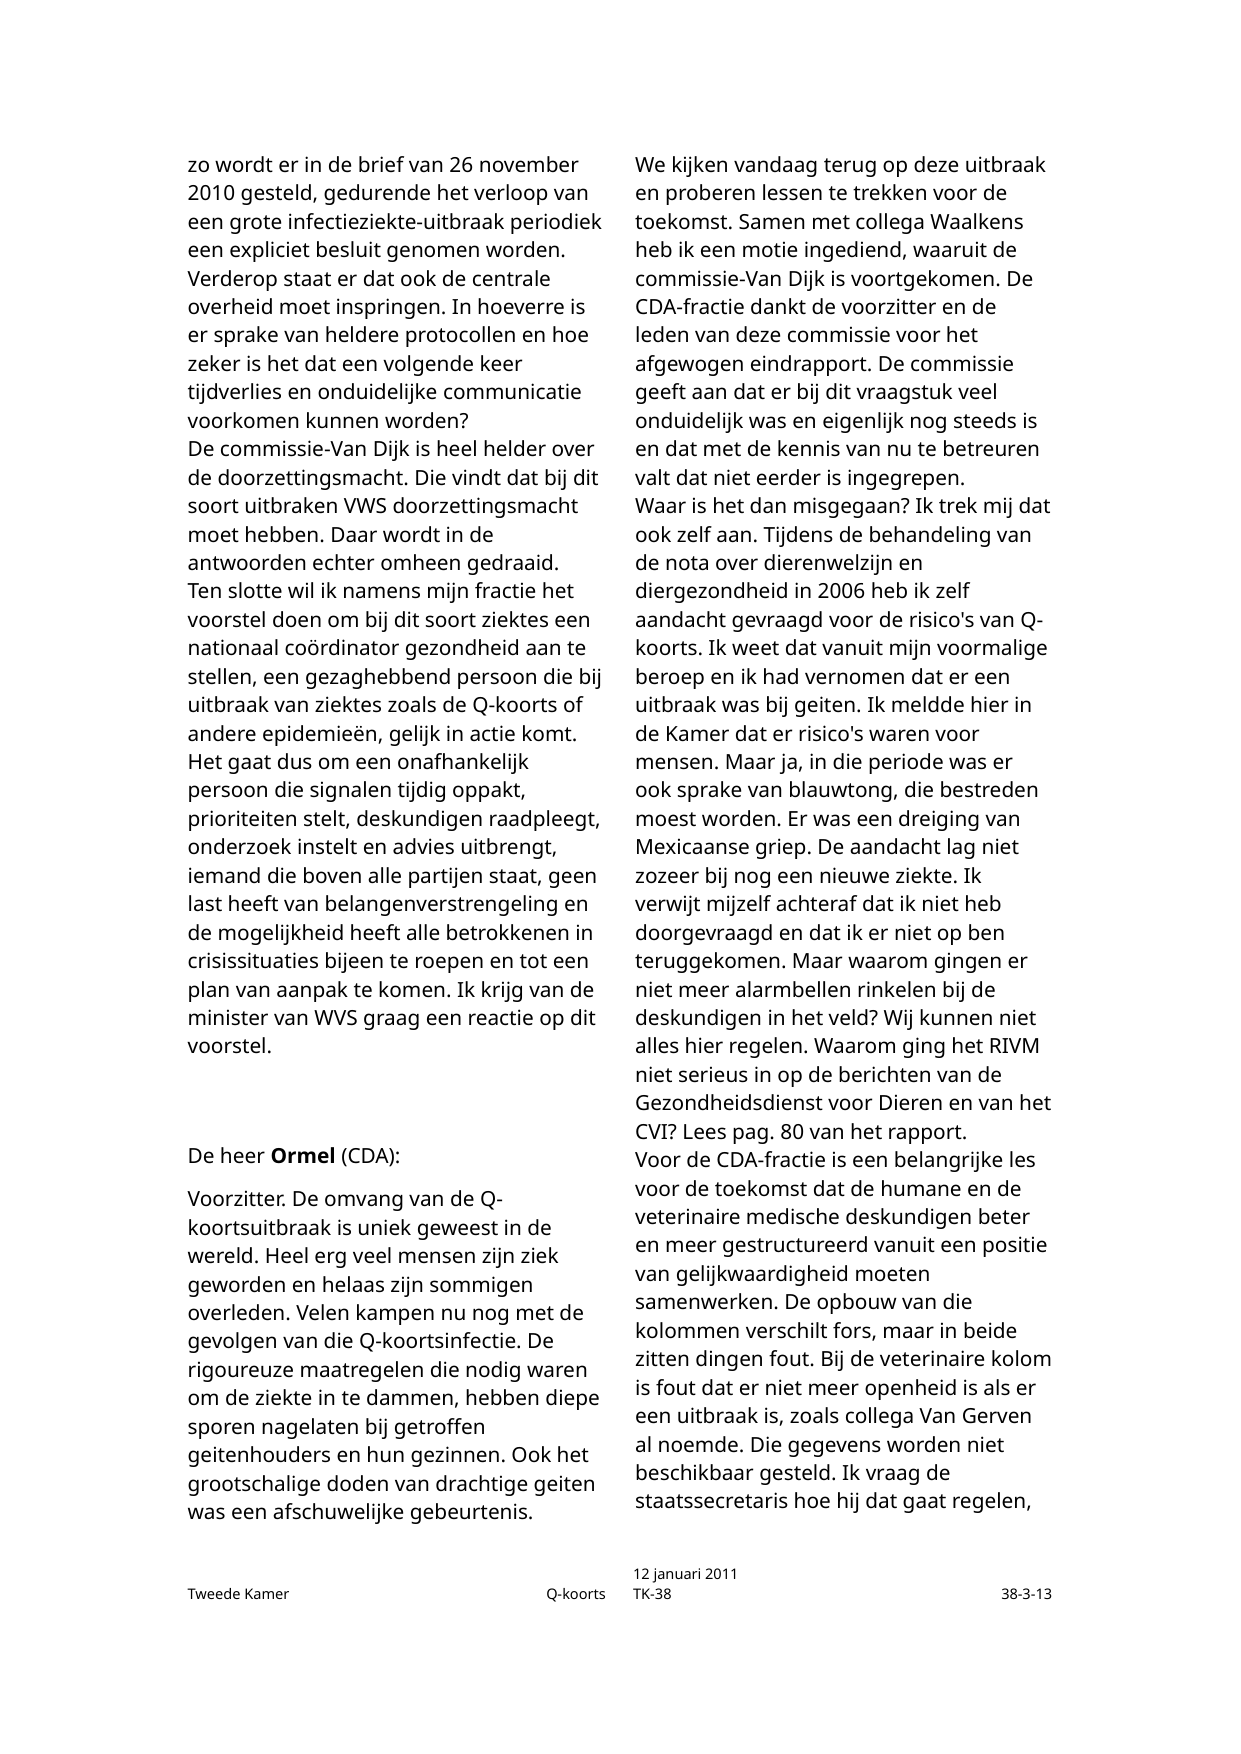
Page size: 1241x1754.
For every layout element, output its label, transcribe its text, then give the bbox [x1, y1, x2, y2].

text We kijken vandaag terug op deze uitbraak en proberen lessen te trekken voor de toekomst. Samen met collega Waalkens heb ik een motie ingediend, waaruit de commissie-Van Dijk is voortgekomen. De CDA-fractie dankt de voorzitter en de leden van deze commissie voor het afgewogen eindrapport. De commissie geeft aan dat er bij dit vraagstuk veel onduidelijk was en eigenlijk nog steeds is en dat met de kennis van nu te betreuren valt dat niet eerder is ingegrepen. [635, 150, 1053, 491]
text Ten slotte wil ik namens mijn fractie het voorstel doen om bij dit soort ziektes een nationaal coördinator gezondheid aan te stellen, een gezaghebbend persoon die bij uitbraak van ziektes zoals de Q-koorts of andere epidemieën, gelijk in actie komt. Het gaat dus om een onafhankelijk persoon die signalen tijdig oppakt, prioriteiten stelt, deskundigen raadpleegt, onderzoek instelt en advies uitbrengt, iemand die boven alle partijen staat, geen last heeft van belangenverstrengeling en de mogelijkheid heeft alle betrokkenen in crisissituaties bijeen te roepen en tot een plan van aanpak te komen. Ik krijg van de minister van WVS graag een reactie op dit voorstel. [187, 577, 605, 1060]
text  [187, 1090, 605, 1118]
text Voor de CDA-fractie is een belangrijke les voor de toekomst dat de humane en de veterinaire medische deskundigen beter en meer gestructureerd vanuit een positie van gelijkwaardigheid moeten samenwerken. De opbouw van die kolommen verschilt fors, maar in beide zitten dingen fout. Bij de veterinaire kolom is fout dat er niet meer openheid is als er een uitbraak is, zoals collega Van Gerven al noemde. Die gegevens worden niet beschikbaar gesteld. Ik vraag de staatssecretaris hoe hij dat gaat regelen, [635, 1145, 1053, 1515]
text zo wordt er in de brief van 26 november 2010 gesteld, gedurende het verloop van een grote infectieziekte-uitbraak periodiek een expliciet besluit genomen worden. Verderop staat er dat ook de centrale overheid moet inspringen. In hoeverre is er sprake van heldere protocollen en hoe zeker is het dat een volgende keer tijdverlies en onduidelijke communicatie voorkomen kunnen worden? [187, 150, 605, 434]
text De heer Ormel (CDA): [187, 1141, 605, 1169]
text De commissie-Van Dijk is heel helder over de doorzettingsmacht. Die vindt dat bij dit soort uitbraken VWS doorzettingsmacht moet hebben. Daar wordt in de antwoorden echter omheen gedraaid. [187, 434, 605, 577]
text Voorzitter. De omvang van de Q-koortsuitbraak is uniek geweest in de wereld. Heel erg veel mensen zijn ziek geworden en helaas zijn sommigen overleden. Velen kampen nu nog met de gevolgen van die Q-koortsinfectie. De rigoureuze maatregelen die nodig waren om de ziekte in te dammen, hebben diepe sporen nagelaten bij getroffen geitenhouders en hun gezinnen. Ook het grootschalige doden van drachtige geiten was een afschuwelijke gebeurtenis. [187, 1184, 605, 1526]
text Waar is het dan misgegaan? Ik trek mij dat ook zelf aan. Tijdens de behandeling van de nota over dierenwelzijn en diergezondheid in 2006 heb ik zelf aandacht gevraagd voor de risico's van Q-koorts. Ik weet dat vanuit mijn voormalige beroep en ik had vernomen dat er een uitbraak was bij geiten. Ik meldde hier in de Kamer dat er risico's waren voor mensen. Maar ja, in die periode was er ook sprake van blauwtong, die bestreden moest worden. Er was een dreiging van Mexicaanse griep. De aandacht lag niet zozeer bij nog een nieuwe ziekte. Ik verwijt mijzelf achteraf dat ik niet heb doorgevraagd en dat ik er niet op ben teruggekomen. Maar waarom gingen er niet meer alarmbellen rinkelen bij de deskundigen in het veld? Wij kunnen niet alles hier regelen. Waarom ging het RIVM niet serieus in op de berichten van de Gezondheidsdienst voor Dieren en van het CVI? Lees pag. 80 van het rapport. [635, 491, 1053, 1145]
